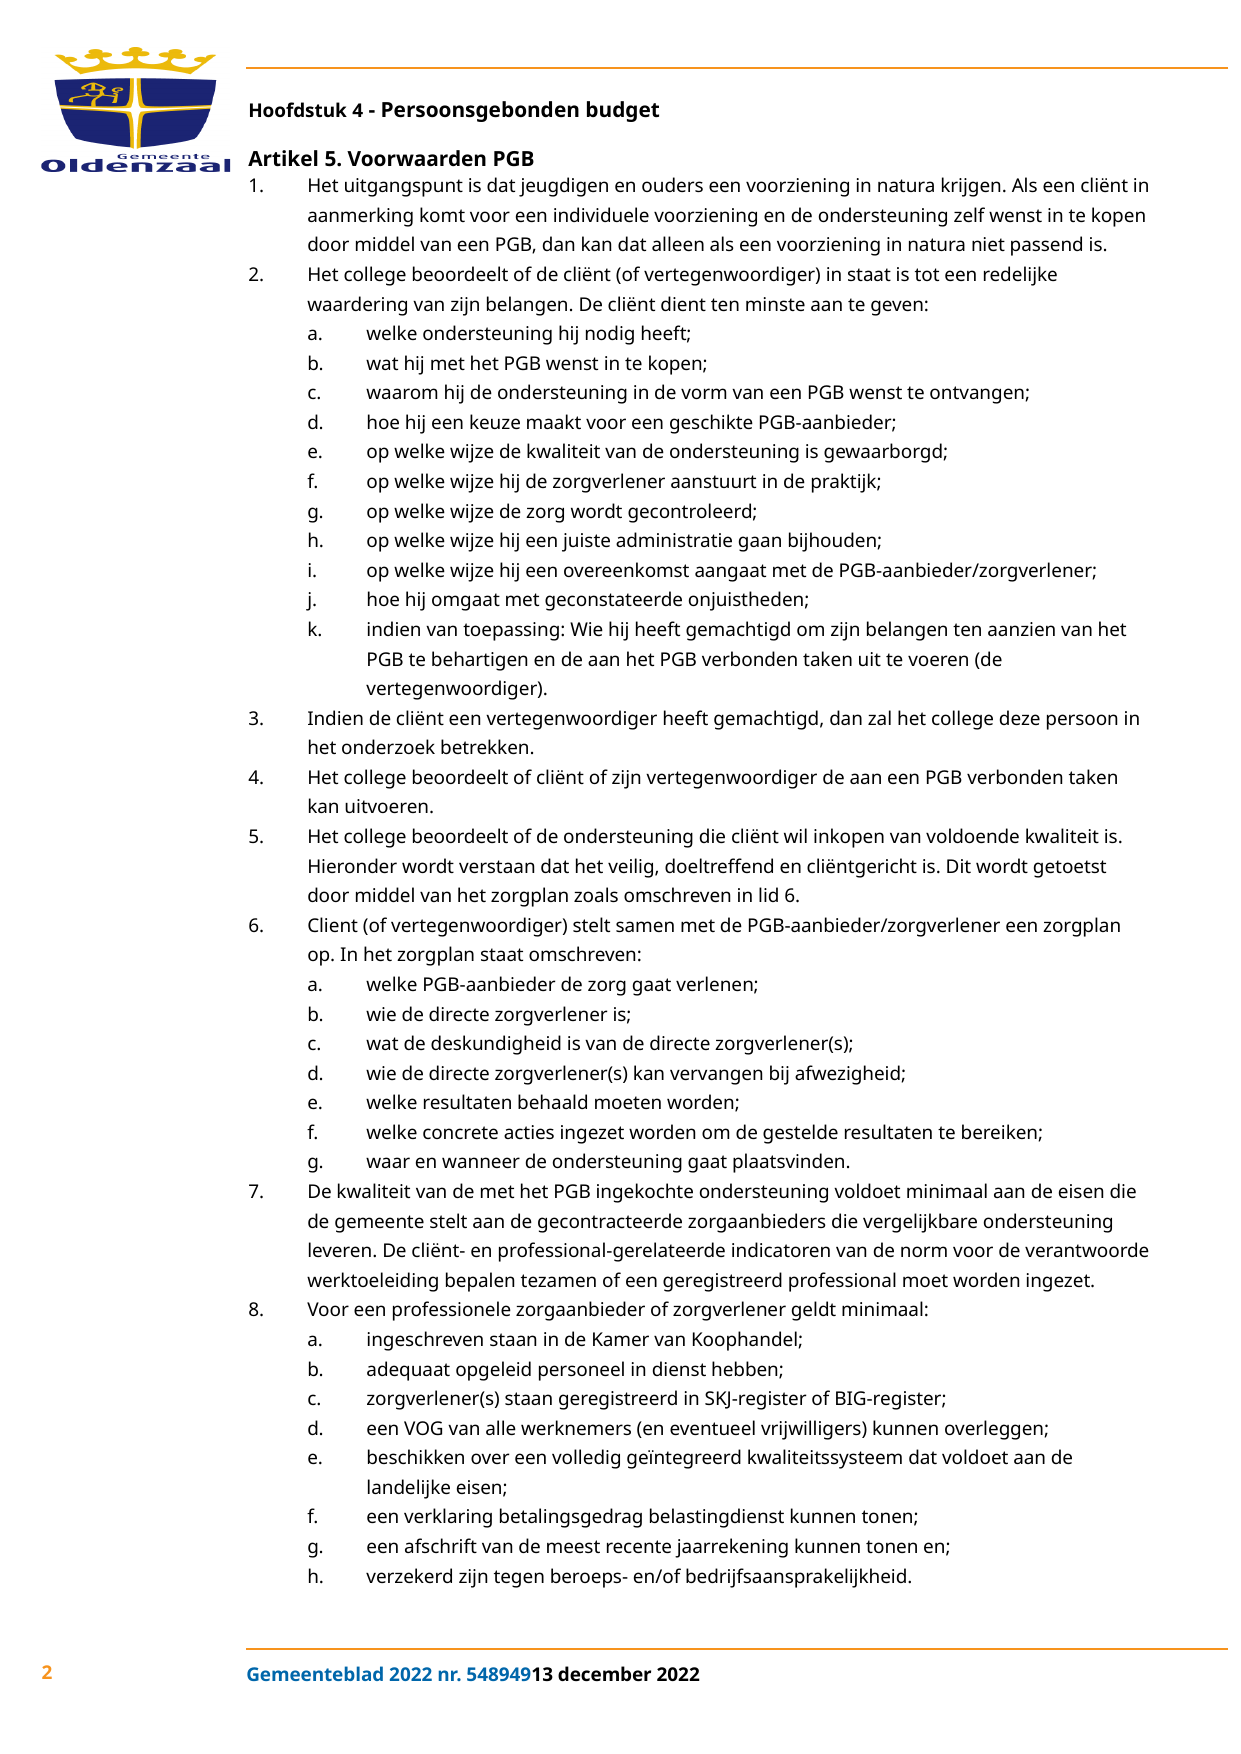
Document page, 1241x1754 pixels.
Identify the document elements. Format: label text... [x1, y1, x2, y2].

list zorgverlener(s) staan geregistreerd in SKJ-register of BIG-register; [307, 1385, 1152, 1411]
list Het college beoordeelt of de cliënt (of vertegenwoordiger) in staat is tot een redelijke waardering van zijn belangen. De cliënt dient ten minste aan te geven: [248, 261, 1152, 317]
list Voor een professionele zorgaanbieder of zorgverlener geldt minimaal: [248, 1297, 1152, 1322]
list De kwaliteit van de met het PGB ingekochte ondersteuning voldoet minimaal aan de eisen die de gemeente stelt aan de gecontracteerde zorgaanbieders die vergelijkbare ondersteuning leveren. De cliënt- en professional-gerelateerde indicatoren van de norm voor de verantwoorde werktoeleiding bepalen tezamen of een geregistreerd professional moet worden ingezet. [248, 1178, 1152, 1293]
list een afschrift van de meest recente jaarrekening kunnen tonen en; [307, 1533, 1152, 1559]
list welke ondersteuning hij nodig heeft; [307, 320, 1152, 346]
list wat de deskundigheid is van de directe zorgverlener(s); [307, 1030, 1152, 1056]
list een VOG van alle werknemers (en eventueel vrijwilligers) kunnen overleggen; [307, 1415, 1152, 1441]
list welke resultaten behaald moeten worden; [307, 1089, 1152, 1115]
list waarom hij de ondersteuning in de vorm van een PGB wenst te ontvangen; [307, 379, 1152, 405]
list op welke wijze hij de zorgverlener aanstuurt in de praktijk; [307, 468, 1152, 494]
list op welke wijze de zorg wordt gecontroleerd; [307, 498, 1152, 524]
list Het uitgangspunt is dat jeugdigen en ouders een voorziening in natura krijgen. Als een cliënt in aanmerking komt voor een individuele voorziening en de ondersteuning zelf wenst in te kopen door middel van een PGB, dan kan dat alleen als een voorziening in natura niet passend is. [248, 172, 1152, 257]
list op welke wijze hij een overeenkomst aangaat met de PGB-aanbieder/zorgverlener; [307, 557, 1152, 583]
list wie de directe zorgverlener is; [307, 1001, 1152, 1027]
list adequaat opgeleid personeel in dienst hebben; [307, 1356, 1152, 1382]
list waar en wanneer de ondersteuning gaat plaatsvinden. [307, 1149, 1152, 1174]
list Het college beoordeelt of cliënt of zijn vertegenwoordiger de aan een PGB verbonden taken kan uitvoeren. [248, 764, 1152, 819]
list welke PGB-aanbieder de zorg gaat verlenen; [307, 971, 1152, 997]
list indien van toepassing: Wie hij heeft gemachtigd om zijn belangen ten aanzien van het PGB te behartigen en de aan het PGB verbonden taken uit te voeren (de vertegenwoordiger). [307, 616, 1152, 701]
text Hoofdstuk 4 - Persoonsgebonden budget [248, 95, 1152, 123]
list hoe hij een keuze maakt voor een geschikte PGB-aanbieder; [307, 409, 1152, 435]
list beschikken over een volledig geïntegreerd kwaliteitssysteem dat voldoet aan de landelijke eisen; [307, 1444, 1152, 1500]
list wie de directe zorgverlener(s) kan vervangen bij afwezigheid; [307, 1060, 1152, 1086]
list verzekerd zijn tegen beroeps- en/of bedrijfsaansprakelijkheid. [307, 1563, 1152, 1589]
list Het college beoordeelt of de ondersteuning die cliënt wil inkopen van voldoende kwaliteit is. Hieronder wordt verstaan dat het veilig, doeltreffend en cliëntgericht is. Dit wordt getoetst door middel van het zorgplan zoals omschreven in lid 6. [248, 823, 1152, 908]
picture [41, 47, 231, 172]
list op welke wijze hij een juiste administratie gaan bijhouden; [307, 527, 1152, 553]
list een verklaring betalingsgedrag belastingdienst kunnen tonen; [307, 1504, 1152, 1529]
list op welke wijze de kwaliteit van de ondersteuning is gewaarborgd; [307, 439, 1152, 464]
text Artikel 5. Voorwaarden PGB [248, 144, 1152, 172]
list Indien de cliënt een vertegenwoordiger heeft gemachtigd, dan zal het college deze persoon in het onderzoek betrekken. [248, 705, 1152, 760]
list hoe hij omgaat met geconstateerde onjuistheden; [307, 587, 1152, 612]
list ingeschreven staan in de Kamer van Koophandel; [307, 1326, 1152, 1352]
list wat hij met het PGB wenst in te kopen; [307, 350, 1152, 376]
list Client (of vertegenwoordiger) stelt samen met de PGB-aanbieder/zorgverlener een zorgplan op. In het zorgplan staat omschreven: [248, 912, 1152, 967]
list welke concrete acties ingezet worden om de gestelde resultaten te bereiken; [307, 1119, 1152, 1145]
